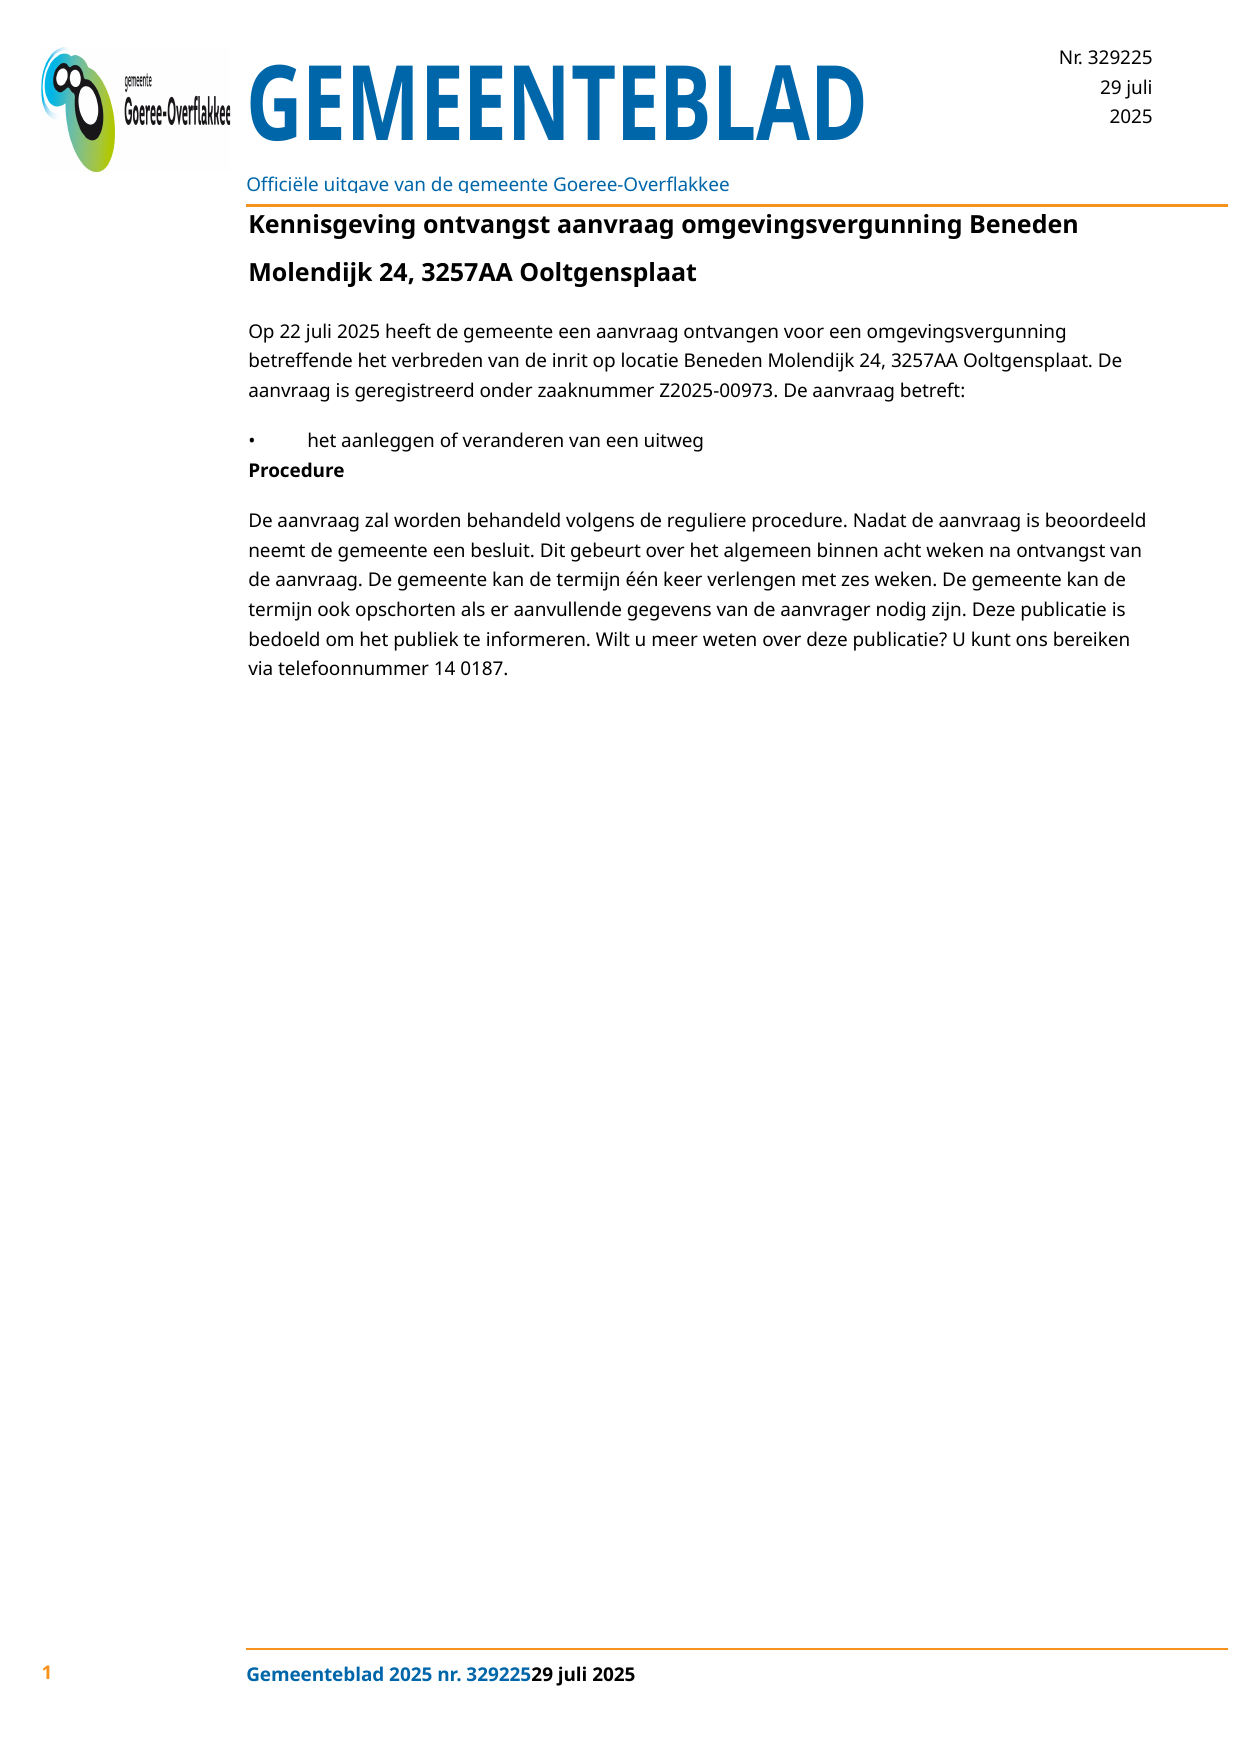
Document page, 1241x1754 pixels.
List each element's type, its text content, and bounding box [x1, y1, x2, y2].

text De aanvraag zal worden behandeld volgens de reguliere procedure. Nadat de aanvraag is beoordeeld neemt de gemeente een besluit. Dit gebeurt over het algemeen binnen acht weken na ontvangst van de aanvraag. De gemeente kan de termijn één keer verlengen met zes weken. De gemeente kan de termijn ook opschorten als er aanvullende gegevens van de aanvrager nodig zijn. Deze publicatie is bedoeld om het publiek te informeren. Wilt u meer weten over deze publicatie? U kunt ons bereiken via telefoonnummer 14 0187. [248, 507, 1152, 681]
picture [41, 47, 231, 172]
text Procedure [248, 457, 1152, 483]
list het aanleggen of veranderen van een uitweg [248, 427, 1152, 453]
text Kennisgeving ontvangst aanvraag omgevingsvergunning Beneden Molendijk 24, 3257AA Ooltgensplaat [248, 207, 1152, 288]
text Op 22 juli 2025 heeft de gemeente een aanvraag ontvangen voor een omgevingsvergunning betreffende het verbreden van de inrit op locatie Beneden Molendijk 24, 3257AA Ooltgensplaat. De aanvraag is geregistreerd onder zaaknummer Z2025-00973. De aanvraag betreft: [248, 318, 1152, 403]
